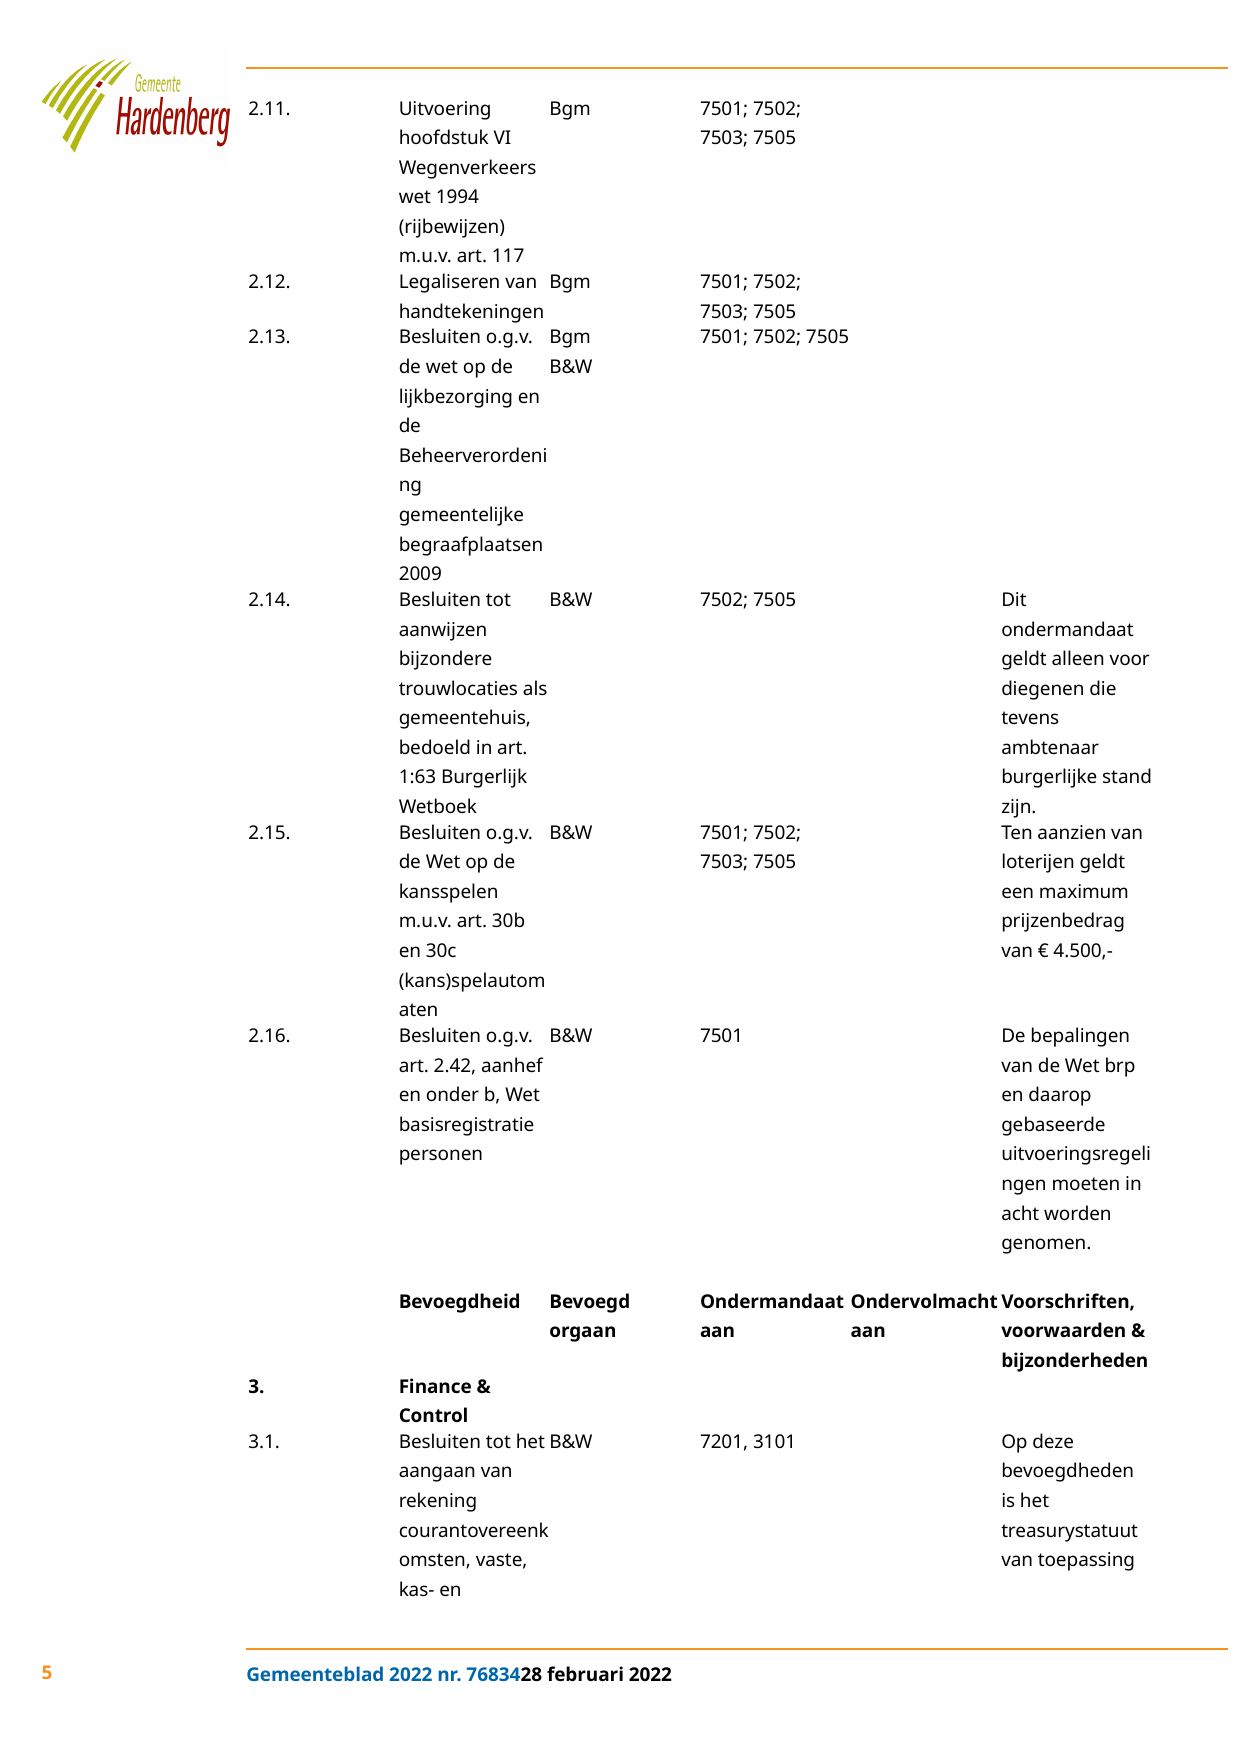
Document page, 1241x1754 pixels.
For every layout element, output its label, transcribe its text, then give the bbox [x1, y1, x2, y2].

table_cell [850, 95, 1001, 268]
table_cell 3. [248, 1373, 398, 1428]
table_cell 2.11. [248, 95, 398, 268]
table_cell [700, 1373, 850, 1428]
table_header Bevoegdheid [399, 1288, 549, 1373]
table_cell B&W [549, 586, 700, 819]
table_cell Bgm [549, 95, 700, 268]
table_cell Dit ondermandaat geldt alleen voor diegenen die tevens ambtenaar burgerlijke stand zijn. [1001, 586, 1152, 819]
table_cell 3.1. [248, 1428, 398, 1602]
picture [41, 47, 231, 172]
table_header Voorschriften, voorwaarden & bijzonderheden [1001, 1288, 1152, 1373]
table_cell B&W [549, 1428, 700, 1602]
table_cell 7501; 7502; 7503; 7505 [700, 269, 850, 324]
table_cell Besluiten o.g.v. art. 2.42, aanhef en onder b, Wet basisregistratie personen [399, 1022, 549, 1255]
table_cell Legaliseren van handtekeningen [399, 269, 549, 324]
table_cell [549, 1373, 700, 1428]
table_cell Bgm B&W [549, 324, 700, 586]
table_cell Uitvoering hoofdstuk VI Wegenverkeerswet 1994 (rijbewijzen) m.u.v. art. 117 [399, 95, 549, 268]
table_header Ondervolmacht aan [850, 1288, 1001, 1373]
table_cell Besluiten o.g.v. de wet op de lijkbezorging en de Beheerverordening gemeentelijke begraafplaatsen 2009 [399, 324, 549, 586]
table_cell [850, 1022, 1001, 1255]
table_cell 2.16. [248, 1022, 398, 1255]
table_cell 2.12. [248, 269, 398, 324]
table_cell 7501; 7502; 7503; 7505 [700, 819, 850, 1022]
table_cell 7201, 3101 [700, 1428, 850, 1602]
table_cell Bgm [549, 269, 700, 324]
table_cell [850, 819, 1001, 1022]
table_cell 2.13. [248, 324, 398, 586]
table_cell Besluiten o.g.v. de Wet op de kansspelen m.u.v. art. 30b en 30c (kans)spelautomaten [399, 819, 549, 1022]
table_cell 2.15. [248, 819, 398, 1022]
table_cell [1001, 1373, 1152, 1428]
table_cell 7502; 7505 [700, 586, 850, 819]
table_header [248, 1288, 398, 1373]
table_cell 2.14. [248, 586, 398, 819]
table_cell [850, 1428, 1001, 1602]
table_header Ondermandaat aan [700, 1288, 850, 1373]
table_cell [850, 269, 1001, 324]
table_cell 7501 [700, 1022, 850, 1255]
table_cell [1001, 95, 1152, 268]
table_cell Ten aanzien van loterijen geldt een maximum prijzenbedrag van € 4.500,- [1001, 819, 1152, 1022]
table_header Bevoegd orgaan [549, 1288, 700, 1373]
table_cell Op deze bevoegdheden is het treasurystatuut van toepassing [1001, 1428, 1152, 1602]
table_cell 7501; 7502; 7503; 7505 [700, 95, 850, 268]
table_cell 7501; 7502; 7505 [700, 324, 850, 586]
table_cell [850, 1373, 1001, 1428]
table_cell [1001, 269, 1152, 324]
table_cell Finance & Control [399, 1373, 549, 1428]
table_cell B&W [549, 819, 700, 1022]
table_cell Besluiten tot het aangaan van rekening courantovereenkomsten, vaste, kas- en [399, 1428, 549, 1602]
table_cell [1001, 324, 1152, 586]
table_cell Besluiten tot aanwijzen bijzondere trouwlocaties als gemeentehuis, bedoeld in art. 1:63 Burgerlijk Wetboek [399, 586, 549, 819]
table_cell De bepalingen van de Wet brp en daarop gebaseerde uitvoeringsregelingen moeten in acht worden genomen. [1001, 1022, 1152, 1255]
table_cell B&W [549, 1022, 700, 1255]
table_cell [850, 324, 1001, 586]
table_cell [850, 586, 1001, 819]
